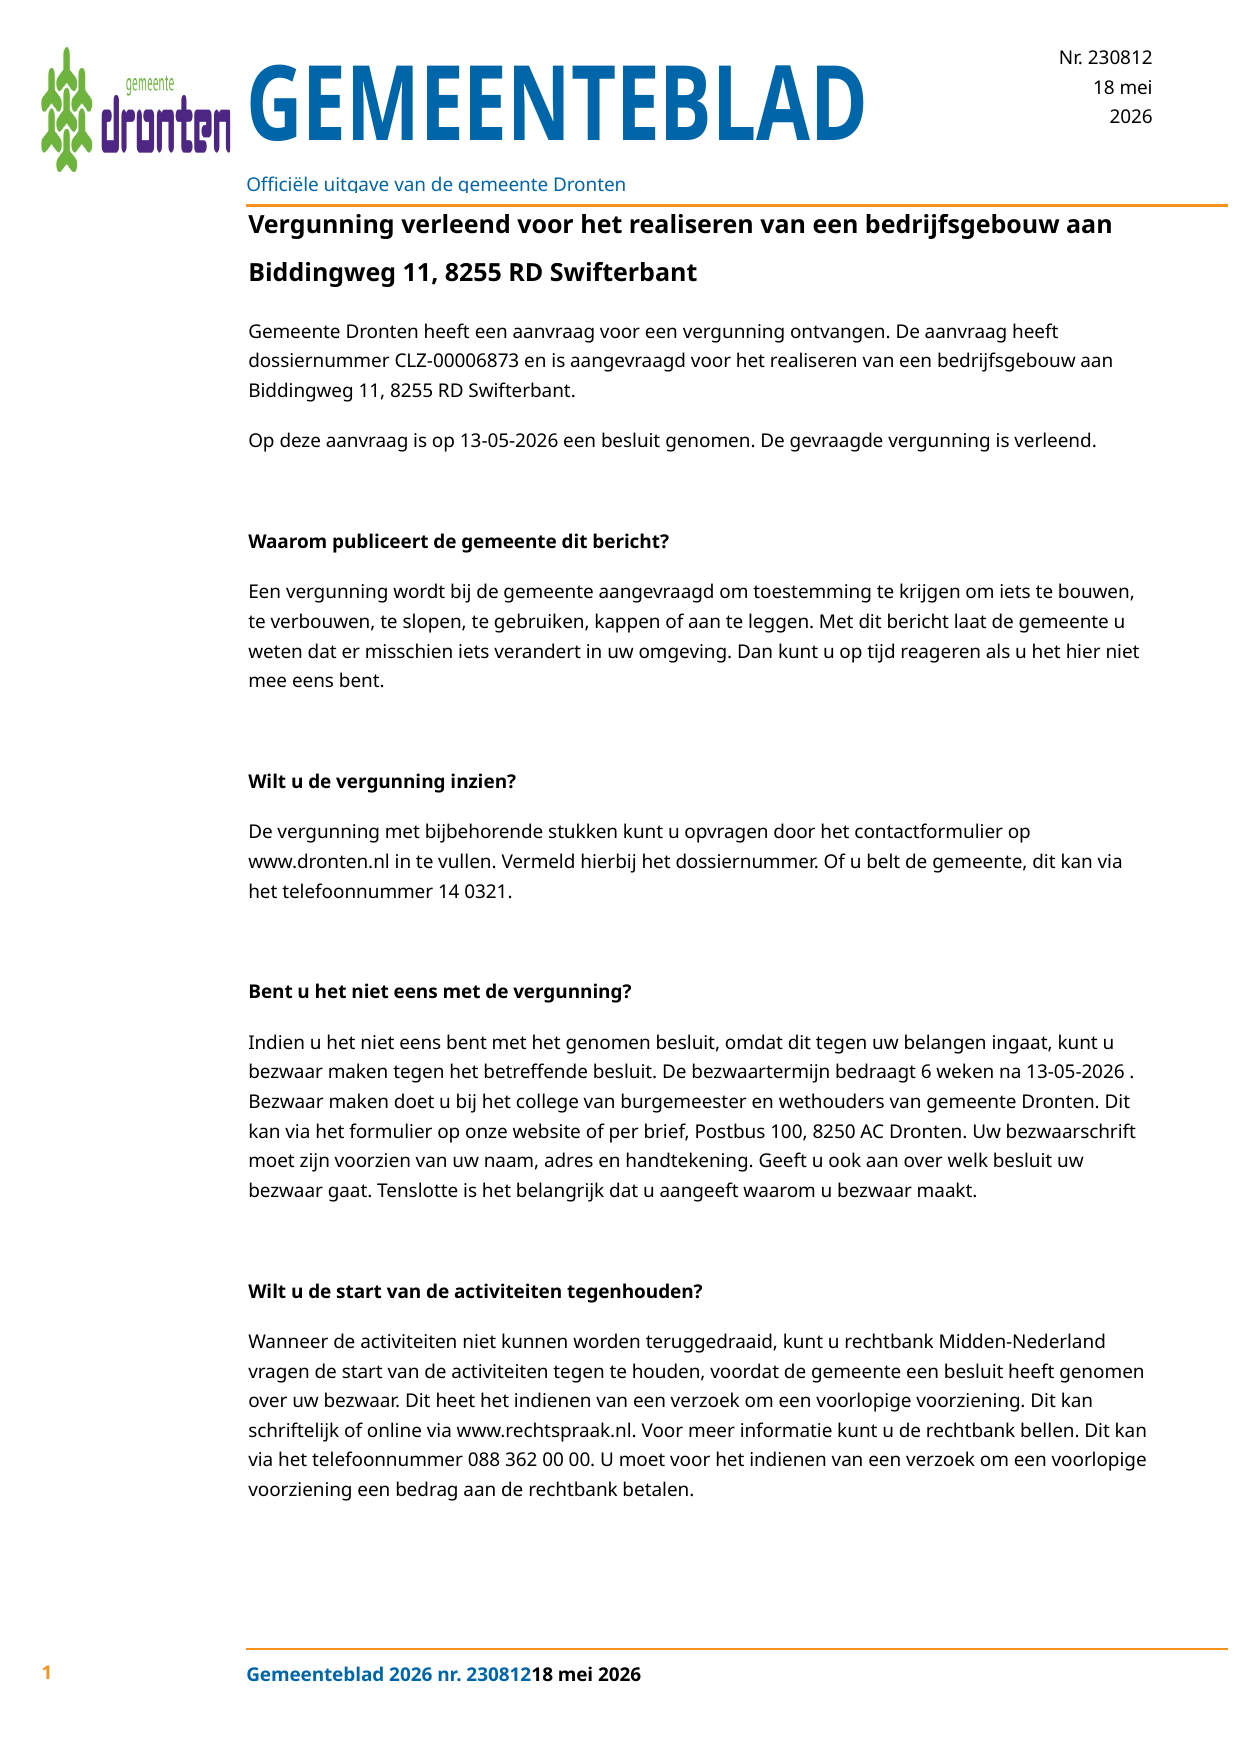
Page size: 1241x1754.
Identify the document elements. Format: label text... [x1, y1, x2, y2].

text Vergunning verleend voor het realiseren van een bedrijfsgebouw aan Biddingweg 11, 8255 RD Swifterbant [248, 207, 1152, 288]
text Indien u het niet eens bent met het genomen besluit, omdat dit tegen uw belangen ingaat, kunt u bezwaar maken tegen het betreffende besluit. De bezwaartermijn bedraagt 6 weken na 13-05-2026 . Bezwaar maken doet u bij het college van burgemeester en wethouders van gemeente Dronten. Dit kan via het formulier op onze website of per brief, Postbus 100, 8250 AC Dronten. Uw bezwaarschrift moet zijn voorzien van uw naam, adres en handtekening. Geeft u ook aan over welk besluit uw bezwaar gaat. Tenslotte is het belangrijk dat u aangeeft waarom u bezwaar maakt. [248, 1029, 1152, 1203]
text Op deze aanvraag is op 13-05-2026 een besluit genomen. De gevraagde vergunning is verleend. [248, 427, 1152, 453]
text Wilt u de start van de activiteiten tegenhouden? [248, 1278, 1152, 1304]
text De vergunning met bijbehorende stukken kunt u opvragen door het contactformulier op www.dronten.nl in te vullen. Vermeld hierbij het dossiernummer. Of u belt de gemeente, dit kan via het telefoonnummer 14 0321. [248, 819, 1152, 904]
text Een vergunning wordt bij de gemeente aangevraagd om toestemming te krijgen om iets te bouwen, te verbouwen, te slopen, te gebruiken, kappen of aan te leggen. Met dit bericht laat de gemeente u weten dat er misschien iets verandert in uw omgeving. Dan kunt u op tijd reageren als u het hier niet mee eens bent. [248, 579, 1152, 693]
picture [41, 47, 231, 172]
text Gemeente Dronten heeft een aanvraag voor een vergunning ontvangen. De aanvraag heeft dossiernummer CLZ-00006873 en is aangevraagd voor het realiseren van een bedrijfsgebouw aan Biddingweg 11, 8255 RD Swifterbant. [248, 318, 1152, 403]
text Wilt u de vergunning inzien? [248, 768, 1152, 794]
text Bent u het niet eens met de vergunning? [248, 979, 1152, 1004]
text Waarom publiceert de gemeente dit bericht? [248, 528, 1152, 554]
text Wanneer de activiteiten niet kunnen worden teruggedraaid, kunt u rechtbank Midden-Nederland vragen de start van de activiteiten tegen te houden, voordat de gemeente een besluit heeft genomen over uw bezwaar. Dit heet het indienen van een verzoek om een voorlopige voorziening. Dit kan schriftelijk of online via www.rechtspraak.nl. Voor meer informatie kunt u de rechtbank bellen. Dit kan via het telefoonnummer 088 362 00 00. U moet voor het indienen van een verzoek om een voorlopige voorziening een bedrag aan de rechtbank betalen. [248, 1328, 1152, 1502]
